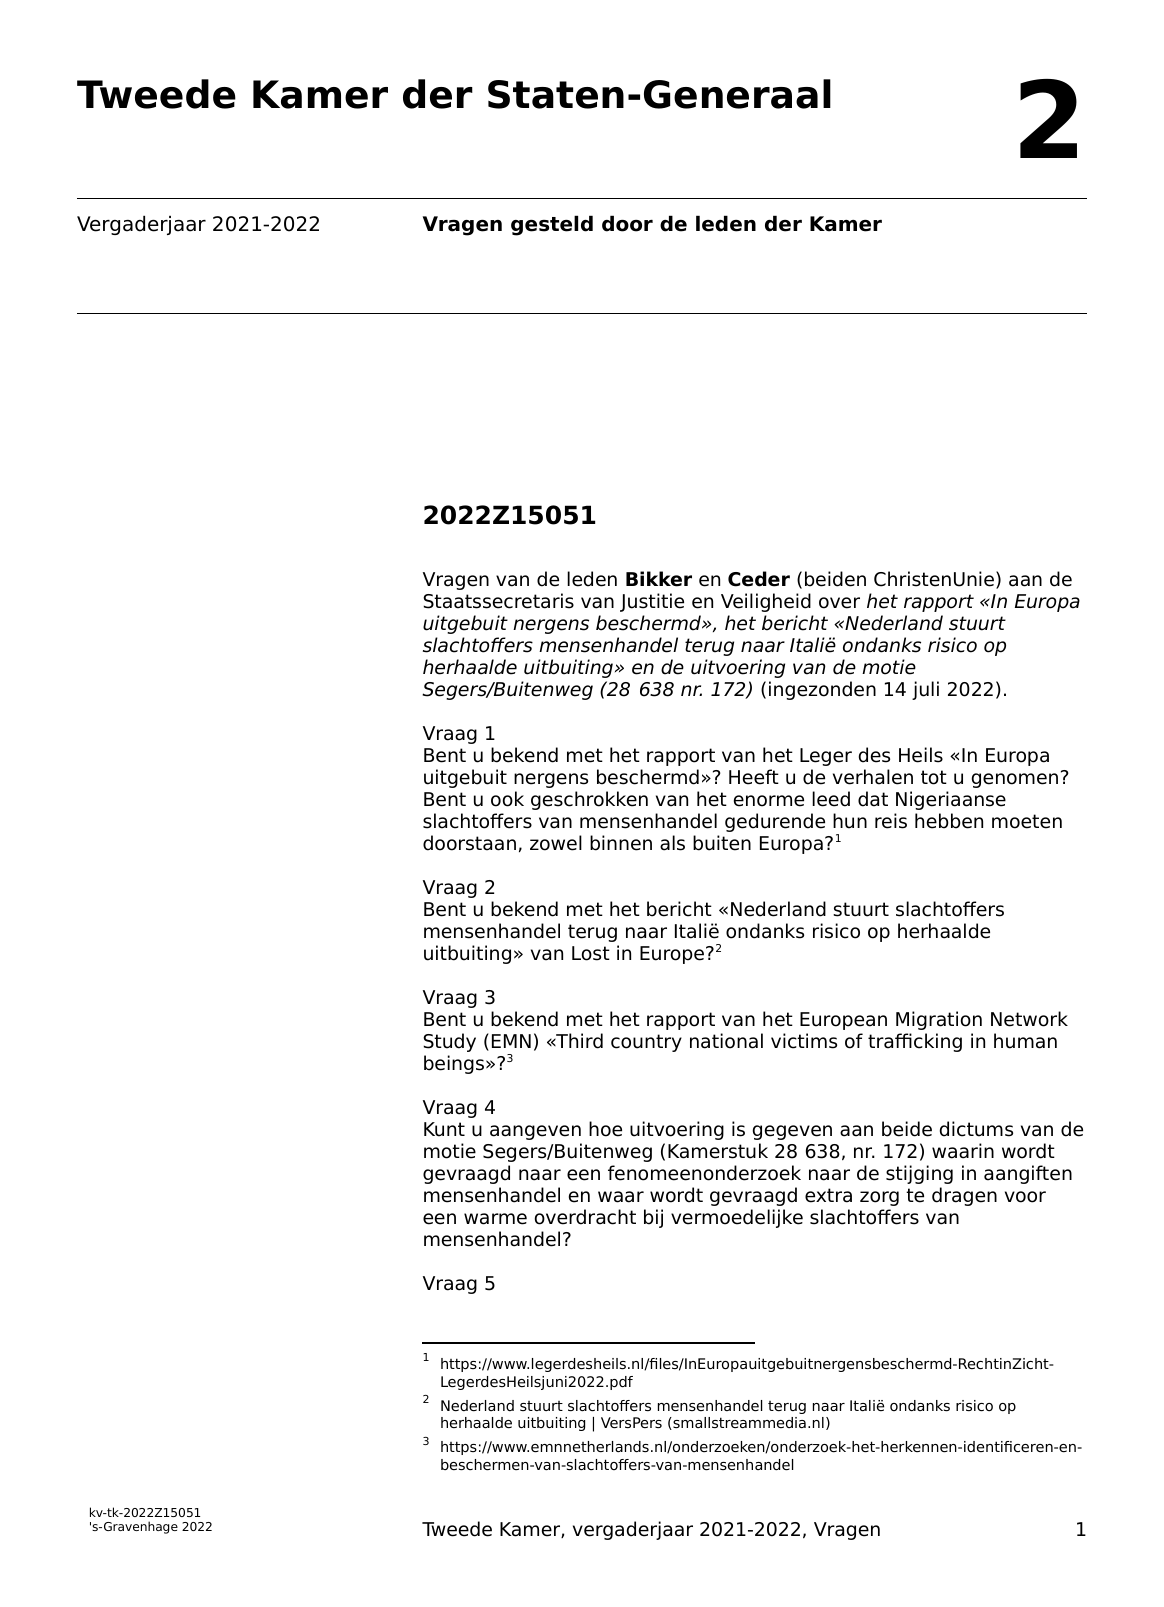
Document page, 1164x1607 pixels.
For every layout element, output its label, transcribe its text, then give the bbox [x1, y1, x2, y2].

text Nederland stuurt slachtoffers mensenhandel terug naar Italië ondanks risico op herhaalde uitbuiting | VersPers (smallstreammedia.nl) [422, 1393, 1087, 1432]
table_header 2 [886, 59, 1087, 198]
text Vragen van de leden Bikker en Ceder (beiden ChristenUnie) aan de Staatssecretaris van Justitie en Veiligheid over het rapport «In Europa uitgebuit nergens beschermd», het bericht «Nederland stuurt slachtoffers mensenhandel terug naar Italië ondanks risico op herhaalde uitbuiting» en de uitvoering van de motie Segers/Buitenweg (28 638 nr. 172) (ingezonden 14 juli 2022). [422, 569, 1087, 701]
text https://www.legerdesheils.nl/files/InEuropauitgebuitnergensbeschermd-RechtinZicht-LegerdesHeilsjuni2022.pdf [422, 1352, 1087, 1391]
text Vraag 5 [422, 1273, 1087, 1295]
text https://www.emnnetherlands.nl/onderzoeken/onderzoek-het-herkennen-identificeren-en-beschermen-van-slachtoffers-van-mensenhandel [422, 1435, 1087, 1474]
table_cell Vergaderjaar 2021-2022 [77, 199, 422, 313]
text Vraag 4 [422, 1097, 1087, 1119]
text Vraag 2 [422, 877, 1087, 899]
text Bent u bekend met het rapport van het European Migration Network Study (EMN) «Third country national victims of trafficking in human beings»? [422, 1009, 1087, 1075]
table_header Tweede Kamer der Staten-Generaal [77, 59, 886, 198]
text 2022Z15051 [422, 501, 1087, 531]
text kv-tk-2022Z15051 [88, 1506, 323, 1520]
text Vraag 1 [422, 723, 1087, 745]
text Vraag 3 [422, 987, 1087, 1009]
text 's-Gravenhage 2022 [88, 1520, 323, 1534]
text Bent u bekend met het bericht «Nederland stuurt slachtoffers mensenhandel terug naar Italië ondanks risico op herhaalde uitbuiting» van Lost in Europe? [422, 899, 1087, 965]
text Bent u bekend met het rapport van het Leger des Heils «In Europa uitgebuit nergens beschermd»? Heeft u de verhalen tot u genomen? Bent u ook geschrokken van het enorme leed dat Nigeriaanse slachtoffers van mensenhandel gedurende hun reis hebben moeten doorstaan, zowel binnen als buiten Europa? [422, 745, 1087, 855]
table_cell Vragen gesteld door de leden der Kamer [422, 199, 1087, 313]
text Kunt u aangeven hoe uitvoering is gegeven aan beide dictums van de motie Segers/Buitenweg (Kamerstuk 28 638, nr. 172) waarin wordt gevraagd naar een fenomeenonderzoek naar de stijging in aangiften mensenhandel en waar wordt gevraagd extra zorg te dragen voor een warme overdracht bij vermoedelijke slachtoffers van mensenhandel? [422, 1119, 1087, 1251]
